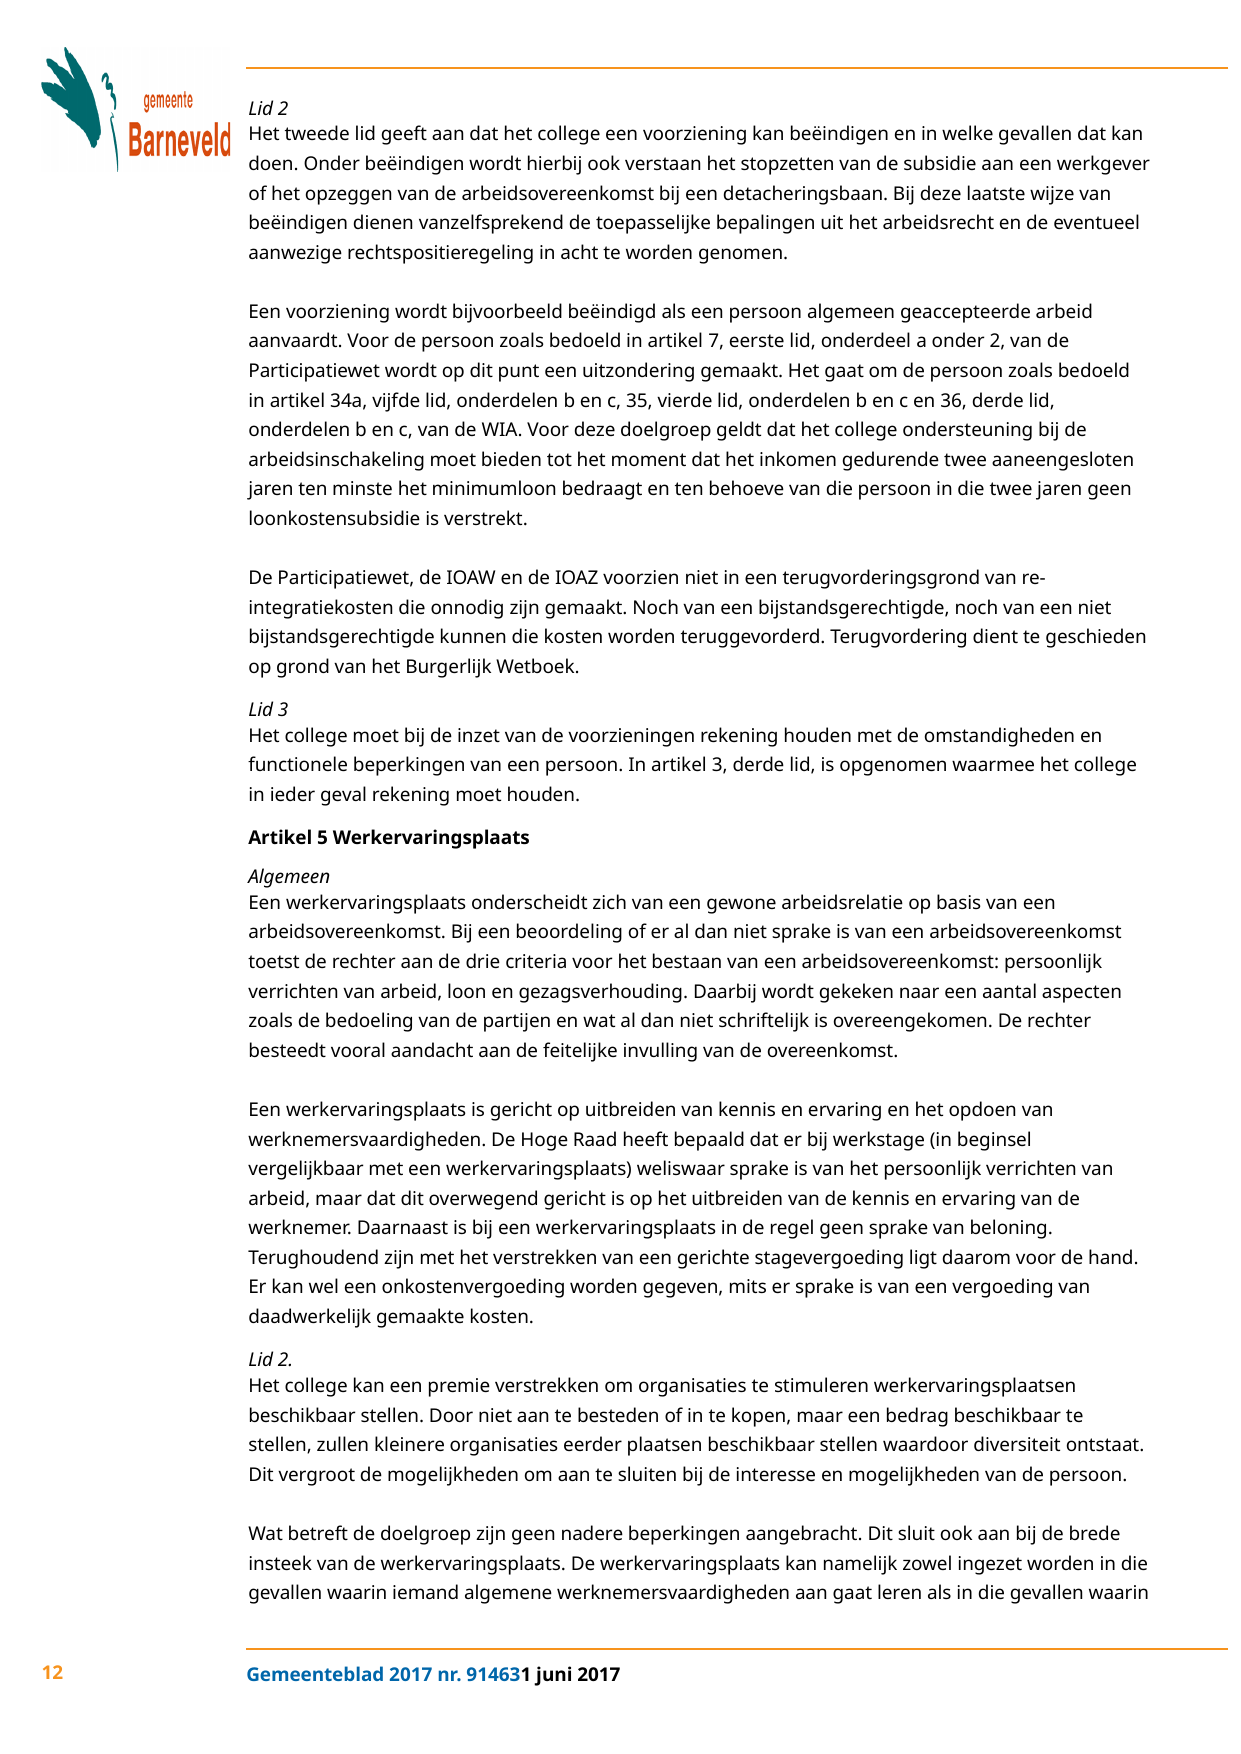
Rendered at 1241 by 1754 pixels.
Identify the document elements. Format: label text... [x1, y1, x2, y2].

text Een werkervaringsplaats is gericht op uitbreiden van kennis en ervaring en het opdoen van werknemersvaardigheden. De Hoge Raad heeft bepaald dat er bij werkstage (in beginsel vergelijkbaar met een werkervaringsplaats) weliswaar sprake is van het persoonlijk verrichten van arbeid, maar dat dit overwegend gericht is op het uitbreiden van de kennis en ervaring van de werknemer. Daarnaast is bij een werkervaringsplaats in de regel geen sprake van beloning. Terughoudend zijn met het verstrekken van een gerichte stagevergoeding ligt daarom voor de hand. Er kan wel een onkostenvergoeding worden gegeven, mits er sprake is van een vergoeding van daadwerkelijk gemaakte kosten. [248, 1096, 1152, 1329]
text Het college kan een premie verstrekken om organisaties te stimuleren werkervaringsplaatsen beschikbaar stellen. Door niet aan te besteden of in te kopen, maar een bedrag beschikbaar te stellen, zullen kleinere organisaties eerder plaatsen beschikbaar stellen waardoor diversiteit ontstaat. Dit vergroot de mogelijkheden om aan te sluiten bij de interesse en mogelijkheden van de persoon. [248, 1372, 1152, 1487]
text Lid 2 [248, 95, 1152, 121]
text Een voorziening wordt bijvoorbeeld beëindigd als een persoon algemeen geaccepteerde arbeid aanvaardt. Voor de persoon zoals bedoeld in artikel 7, eerste lid, onderdeel a onder 2, van de Participatiewet wordt op dit punt een uitzondering gemaakt. Het gaat om de persoon zoals bedoeld in artikel 34a, vijfde lid, onderdelen b en c, 35, vierde lid, onderdelen b en c en 36, derde lid, onderdelen b en c, van de WIA. Voor deze doelgroep geldt dat het college ondersteuning bij de arbeidsinschakeling moet bieden tot het moment dat het inkomen gedurende twee aaneengesloten jaren ten minste het minimumloon bedraagt en ten behoeve van die persoon in die twee jaren geen loonkostensubsidie is verstrekt. [248, 298, 1152, 531]
text Wat betreft de doelgroep zijn geen nadere beperkingen aangebracht. Dit sluit ook aan bij de brede insteek van de werkervaringsplaats. De werkervaringsplaats kan namelijk zowel ingezet worden in die gevallen waarin iemand algemene werknemersvaardigheden aan gaat leren als in die gevallen waarin [248, 1520, 1152, 1605]
text Het college moet bij de inzet van de voorzieningen rekening houden met de omstandigheden en functionele beperkingen van een persoon. In artikel 3, derde lid, is opgenomen waarmee het college in ieder geval rekening moet houden. [248, 722, 1152, 807]
text Het tweede lid geeft aan dat het college een voorziening kan beëindigen en in welke gevallen dat kan doen. Onder beëindigen wordt hierbij ook verstaan het stopzetten van de subsidie aan een werkgever of het opzeggen van de arbeidsovereenkomst bij een detacheringsbaan. Bij deze laatste wijze van beëindigen dienen vanzelfsprekend de toepasselijke bepalingen uit het arbeidsrecht en de eventueel aanwezige rechtspositieregeling in acht te worden genomen. [248, 121, 1152, 264]
text De Participatiewet, de IOAW en de IOAZ voorzien niet in een terugvorderingsgrond van re-integratiekosten die onnodig zijn gemaakt. Noch van een bijstandsgerechtigde, noch van een niet bijstandsgerechtigde kunnen die kosten worden teruggevorderd. Terugvordering dient te geschieden op grond van het Burgerlijk Wetboek. [248, 564, 1152, 679]
text Een werkervaringsplaats onderscheidt zich van een gewone arbeidsrelatie op basis van een arbeidsovereenkomst. Bij een beoordeling of er al dan niet sprake is van een arbeidsovereenkomst toetst de rechter aan de drie criteria voor het bestaan van een arbeidsovereenkomst: persoonlijk verrichten van arbeid, loon en gezagsverhouding. Daarbij wordt gekeken naar een aantal aspecten zoals de bedoeling van de partijen en wat al dan niet schriftelijk is overeengekomen. De rechter besteedt vooral aandacht aan de feitelijke invulling van de overeenkomst. [248, 889, 1152, 1063]
text Algemeen [248, 863, 1152, 889]
text Lid 2. [248, 1346, 1152, 1372]
text Lid 3 [248, 696, 1152, 722]
picture [41, 47, 231, 172]
text Artikel 5 Werkervaringsplaats [248, 824, 1152, 850]
